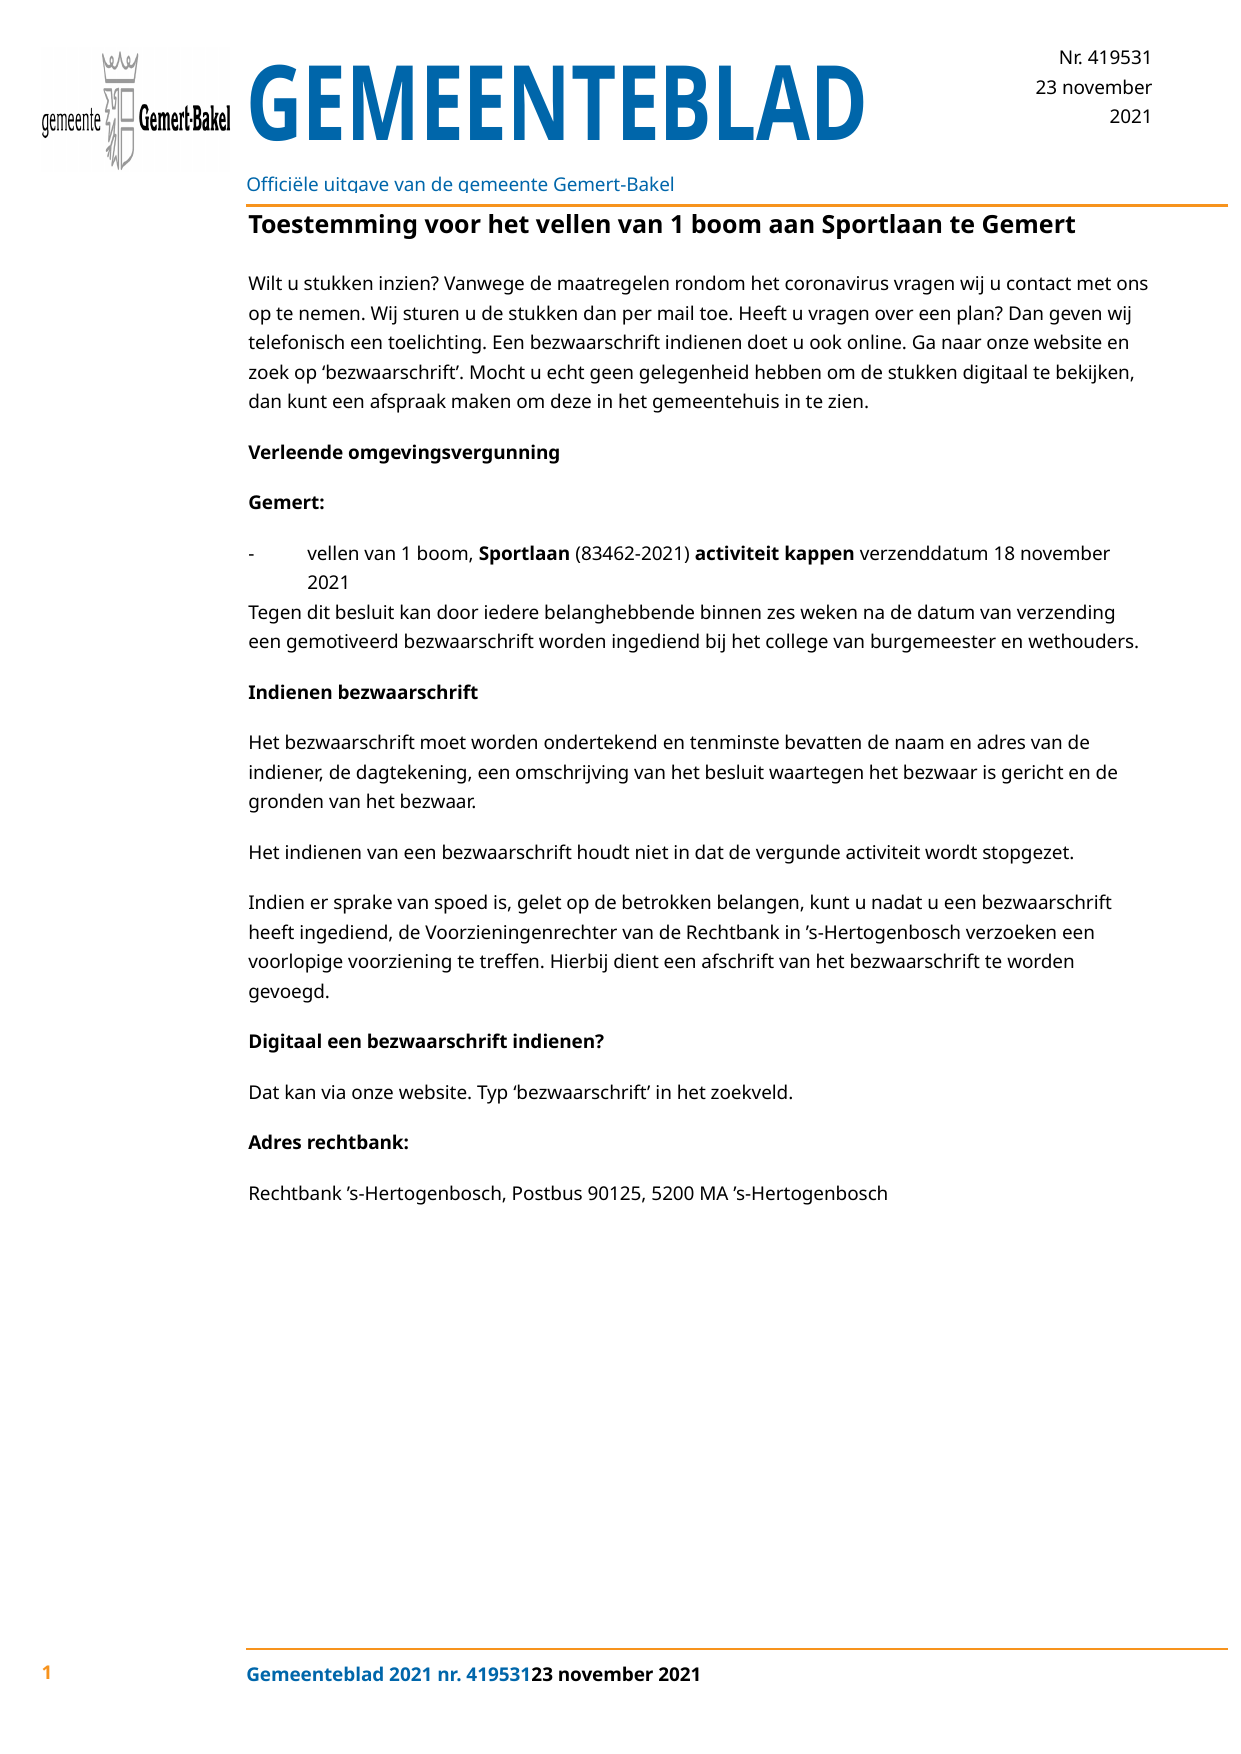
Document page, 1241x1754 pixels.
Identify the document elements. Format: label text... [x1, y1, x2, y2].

text Digitaal een bezwaarschrift indienen? [248, 1029, 1152, 1054]
text Dat kan via onze website. Typ ‘bezwaarschrift’ in het zoekveld. [248, 1079, 1152, 1105]
text Tegen dit besluit kan door iedere belanghebbende binnen zes weken na de datum van verzending een gemotiveerd bezwaarschrift worden ingediend bij het college van burgemeester en wethouders. [248, 599, 1152, 654]
text Verleende omgevingsvergunning [248, 439, 1152, 465]
text Wilt u stukken inzien? Vanwege de maatregelen rondom het coronavirus vragen wij u contact met ons op te nemen. Wij sturen u de stukken dan per mail toe. Heeft u vragen over een plan? Dan geven wij telefonisch een toelichting. Een bezwaarschrift indienen doet u ook online. Ga naar onze website en zoek op ‘bezwaarschrift’. Mocht u echt geen gelegenheid hebben om de stukken digitaal te bekijken, dan kunt een afspraak maken om deze in het gemeentehuis in te zien. [248, 270, 1152, 414]
text Indien er sprake van spoed is, gelet op de betrokken belangen, kunt u nadat u een bezwaarschrift heeft ingediend, de Voorzieningenrechter van de Rechtbank in ’s-Hertogenbosch verzoeken een voorlopige voorziening te treffen. Hierbij dient een afschrift van het bezwaarschrift te worden gevoegd. [248, 889, 1152, 1004]
text Toestemming voor het vellen van 1 boom aan Sportlaan te Gemert [248, 207, 1152, 241]
picture [41, 47, 231, 172]
text Het indienen van een bezwaarschrift houdt niet in dat de vergunde activiteit wordt stopgezet. [248, 839, 1152, 865]
text Rechtbank ’s-Hertogenbosch, Postbus 90125, 5200 MA ’s-Hertogenbosch [248, 1180, 1152, 1206]
text Indienen bezwaarschrift [248, 679, 1152, 705]
list vellen van 1 boom, Sportlaan (83462-2021) activiteit kappen verzenddatum 18 november 2021 [248, 540, 1152, 595]
text Het bezwaarschrift moet worden ondertekend en tenminste bevatten de naam en adres van de indiener, de dagtekening, een omschrijving van het besluit waartegen het bezwaar is gericht en de gronden van het bezwaar. [248, 729, 1152, 814]
text Gemert: [248, 489, 1152, 515]
text Adres rechtbank: [248, 1129, 1152, 1155]
